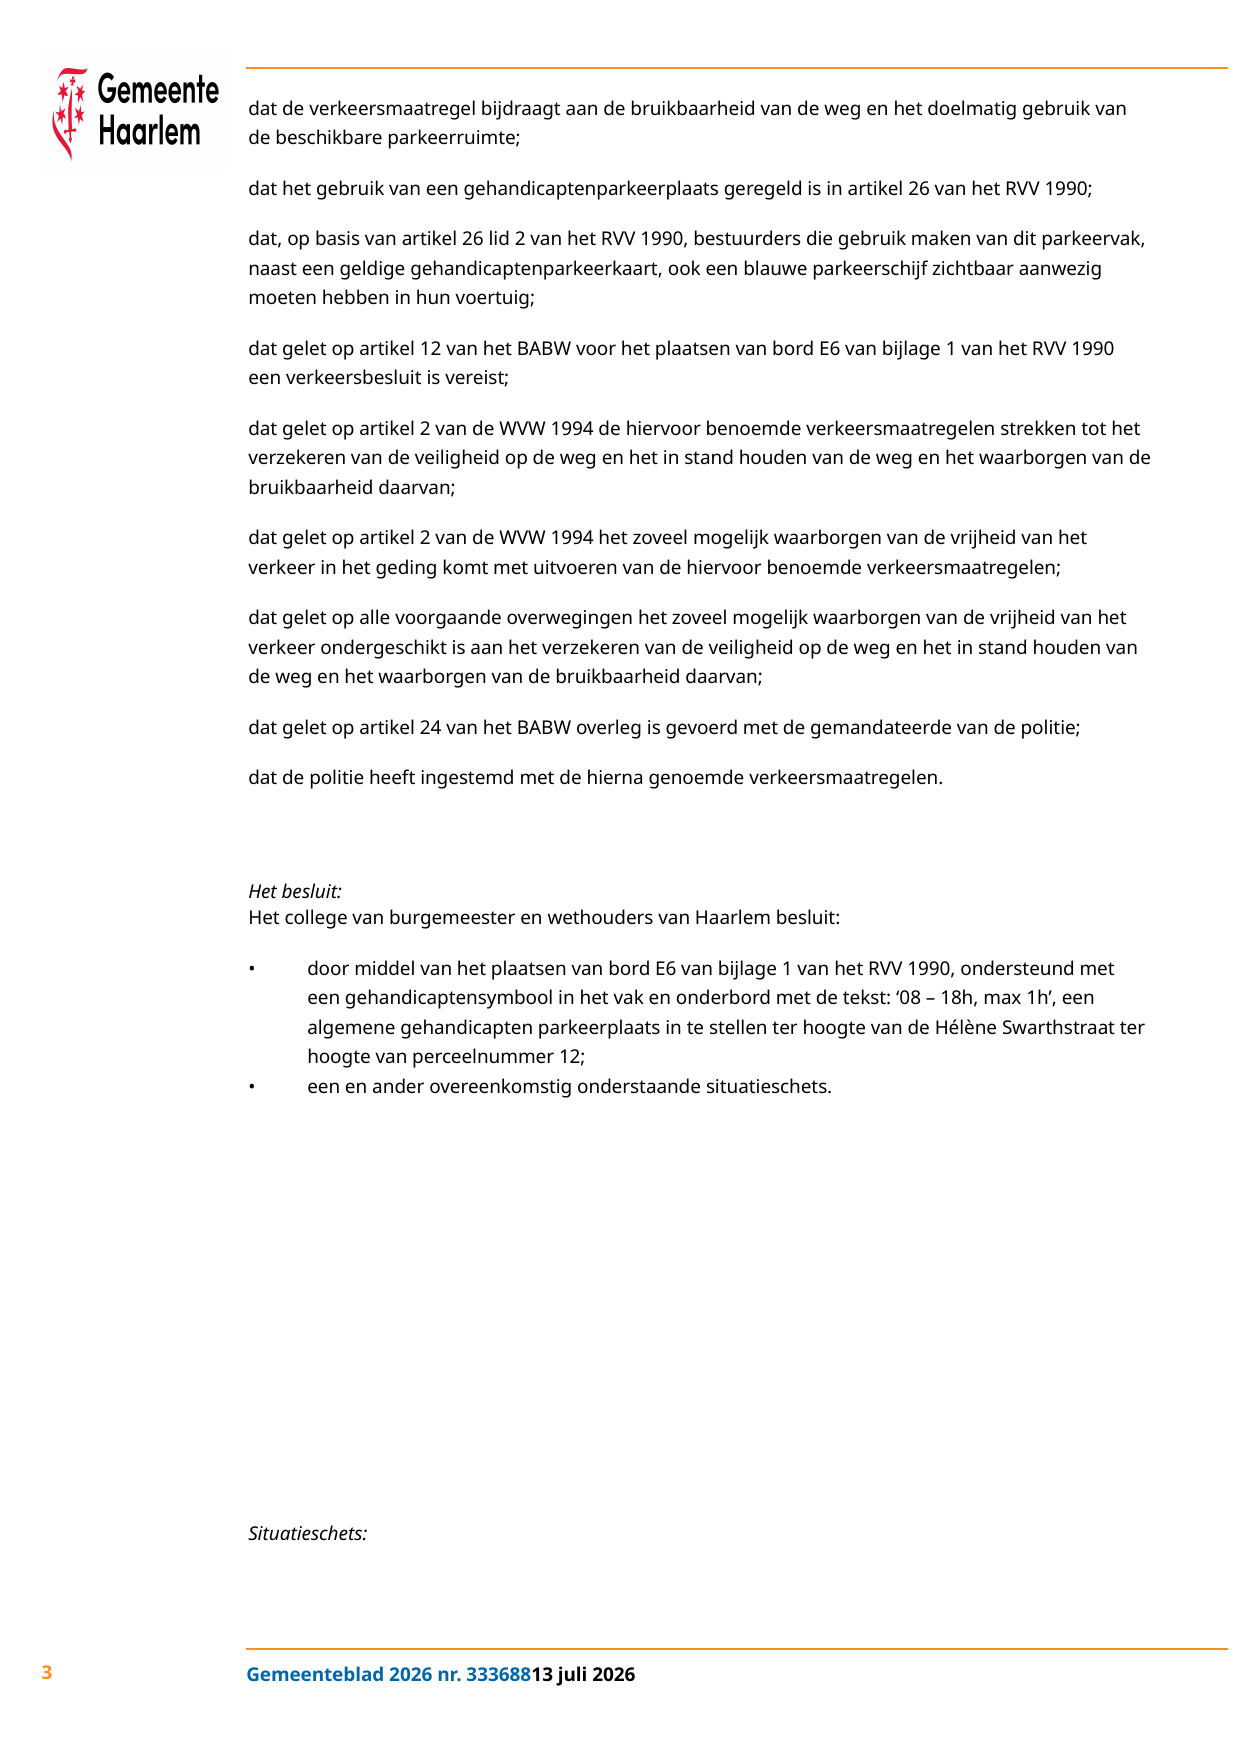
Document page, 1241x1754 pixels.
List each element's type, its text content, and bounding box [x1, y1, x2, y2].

text Het college van burgemeester en wethouders van Haarlem besluit: [248, 904, 1152, 930]
text dat gelet op artikel 2 van de WVW 1994 het zoveel mogelijk waarborgen van de vrijheid van het verkeer in het geding komt met uitvoeren van de hiervoor benoemde verkeersmaatregelen; [248, 524, 1152, 580]
text dat het gebruik van een gehandicaptenparkeerplaats geregeld is in artikel 26 van het RVV 1990; [248, 175, 1152, 201]
text dat gelet op alle voorgaande overwegingen het zoveel mogelijk waarborgen van de vrijheid van het verkeer ondergeschikt is aan het verzekeren van de veiligheid op de weg en het in stand houden van de weg en het waarborgen van de bruikbaarheid daarvan; [248, 604, 1152, 689]
text dat gelet op artikel 2 van de WVW 1994 de hiervoor benoemde verkeersmaatregelen strekken tot het verzekeren van de veiligheid op de weg en het in stand houden van de weg en het waarborgen van de bruikbaarheid daarvan; [248, 415, 1152, 500]
picture [41, 47, 231, 172]
text dat, op basis van artikel 26 lid 2 van het RVV 1990, bestuurders die gebruik maken van dit parkeervak, naast een geldige gehandicaptenparkeerkaart, ook een blauwe parkeerschijf zichtbaar aanwezig moeten hebben in hun voertuig; [248, 225, 1152, 310]
text Situatieschets: [248, 1520, 1152, 1545]
text dat gelet op artikel 24 van het BABW overleg is gevoerd met de gemandateerde van de politie; [248, 714, 1152, 740]
text Het besluit: [248, 879, 1152, 904]
list door middel van het plaatsen van bord E6 van bijlage 1 van het RVV 1990, ondersteund met een gehandicaptensymbool in het vak en onderbord met de tekst: ‘08 – 18h, max 1h’, een algemene gehandicapten parkeerplaats in te stellen ter hoogte van de Hélène Swarthstraat ter hoogte van perceelnummer 12; [248, 955, 1152, 1069]
text dat de verkeersmaatregel bijdraagt aan de bruikbaarheid van de weg en het doelmatig gebruik van de beschikbare parkeerruimte; [248, 95, 1152, 150]
text dat de politie heeft ingestemd met de hierna genoemde verkeersmaatregelen. [248, 764, 1152, 790]
list een en ander overeenkomstig onderstaande situatieschets. [248, 1073, 1152, 1099]
text dat gelet op artikel 12 van het BABW voor het plaatsen van bord E6 van bijlage 1 van het RVV 1990 een verkeersbesluit is vereist; [248, 335, 1152, 390]
